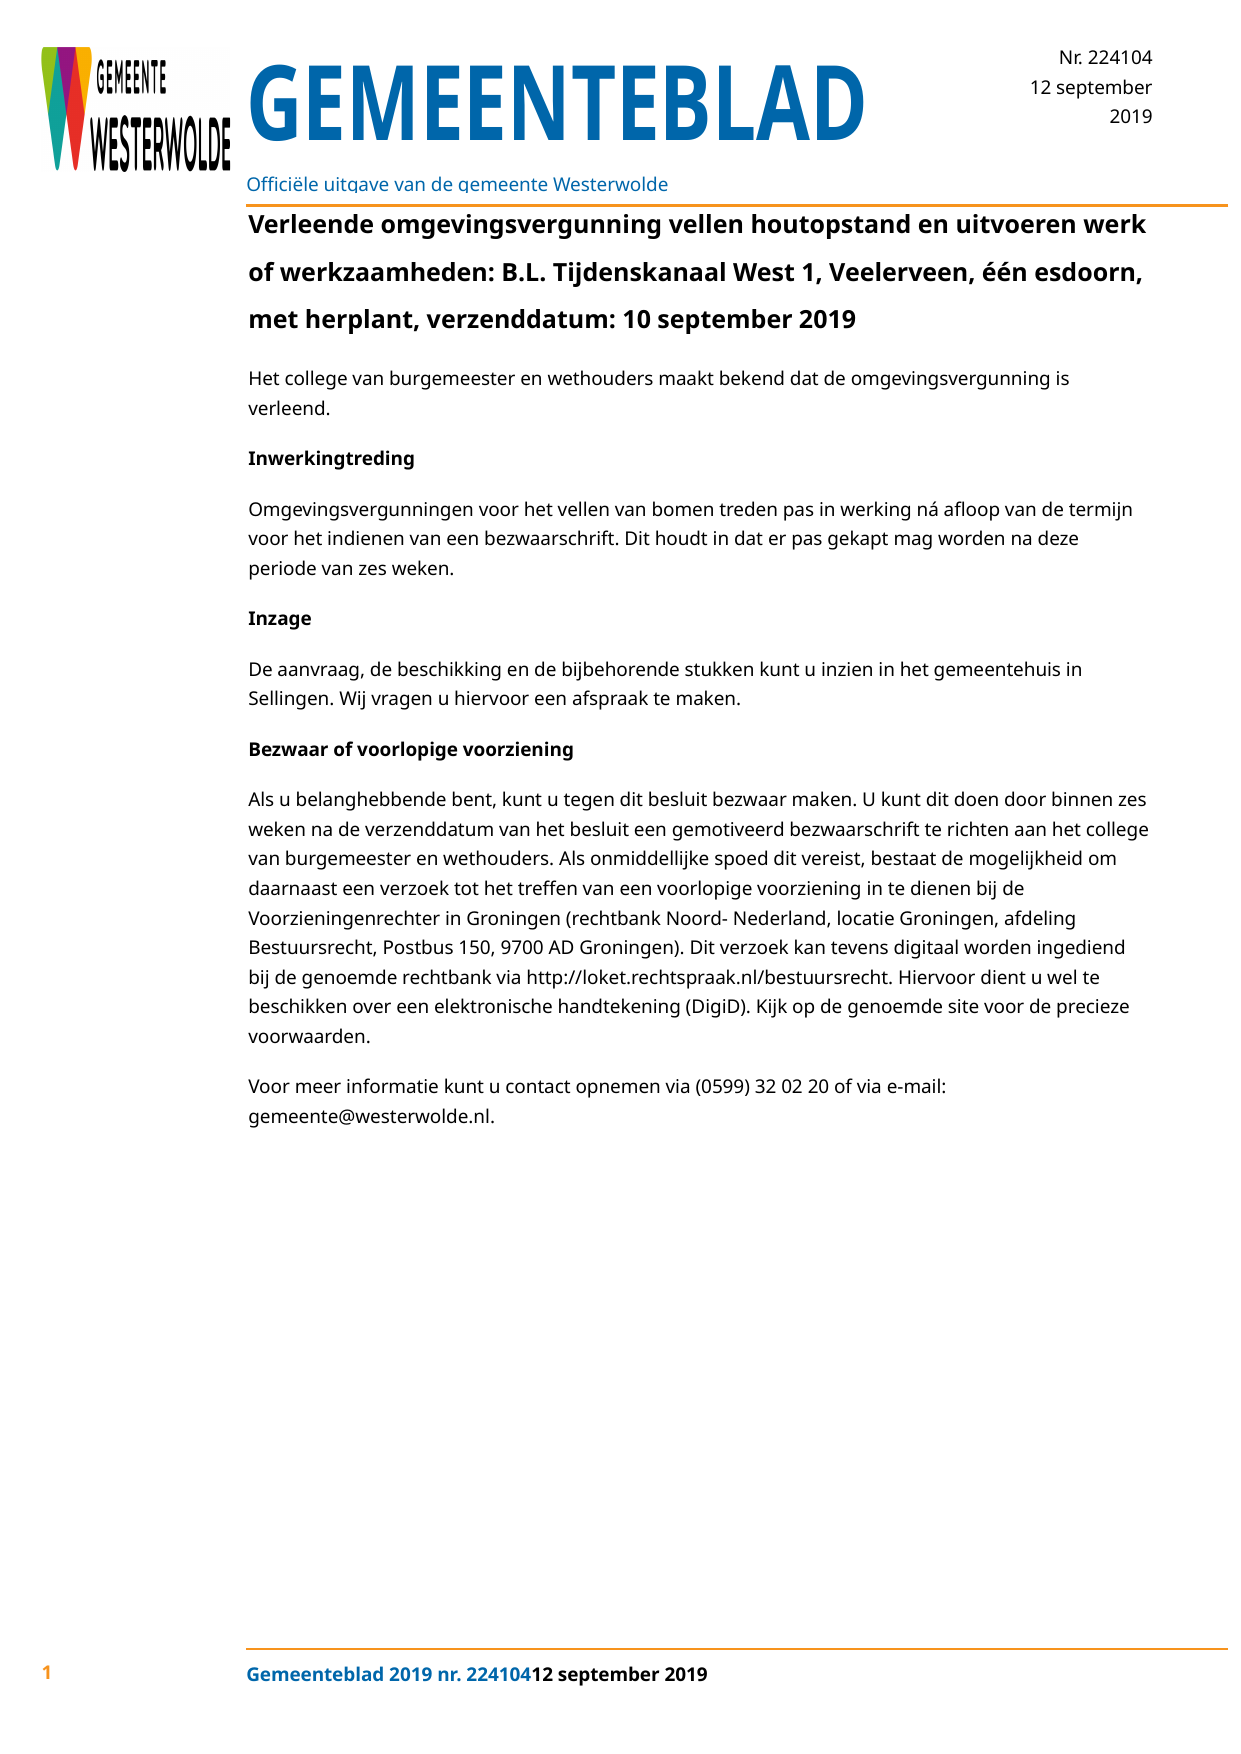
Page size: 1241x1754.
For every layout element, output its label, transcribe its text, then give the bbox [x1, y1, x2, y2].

text Verleende omgevingsvergunning vellen houtopstand en uitvoeren werk of werkzaamheden: B.L. Tijdenskanaal West 1, Veelerveen, één esdoorn, met herplant, verzenddatum: 10 september 2019 [248, 207, 1152, 336]
text Als u belanghebbende bent, kunt u tegen dit besluit bezwaar maken. U kunt dit doen door binnen zes weken na de verzenddatum van het besluit een gemotiveerd bezwaarschrift te richten aan het college van burgemeester en wethouders. Als onmiddellijke spoed dit vereist, bestaat de mogelijkheid om daarnaast een verzoek tot het treffen van een voorlopige voorziening in te dienen bij de Voorzieningenrechter in Groningen (rechtbank Noord- Nederland, locatie Groningen, afdeling Bestuursrecht, Postbus 150, 9700 AD Groningen). Dit verzoek kan tevens digitaal worden ingediend bij de genoemde rechtbank via http://loket.rechtspraak.nl/bestuursrecht. Hiervoor dient u wel te beschikken over een elektronische handtekening (DigiD). Kijk op de genoemde site voor de precieze voorwaarden. [248, 786, 1152, 1049]
text Het college van burgemeester en wethouders maakt bekend dat de omgevingsvergunning is verleend. [248, 366, 1152, 421]
text Inzage [248, 606, 1152, 631]
text Omgevingsvergunningen voor het vellen van bomen treden pas in werking ná afloop van de termijn voor het indienen van een bezwaarschrift. Dit houdt in dat er pas gekapt mag worden na deze periode van zes weken. [248, 496, 1152, 581]
text Bezwaar of voorlopige voorziening [248, 736, 1152, 762]
text De aanvraag, de beschikking en de bijbehorende stukken kunt u inzien in het gemeentehuis in Sellingen. Wij vragen u hiervoor een afspraak te maken. [248, 656, 1152, 711]
text Inwerkingtreding [248, 446, 1152, 471]
picture [41, 47, 231, 172]
text Voor meer informatie kunt u contact opnemen via (0599) 32 02 20 of via e-mail: gemeente@westerwolde.nl. [248, 1073, 1152, 1129]
